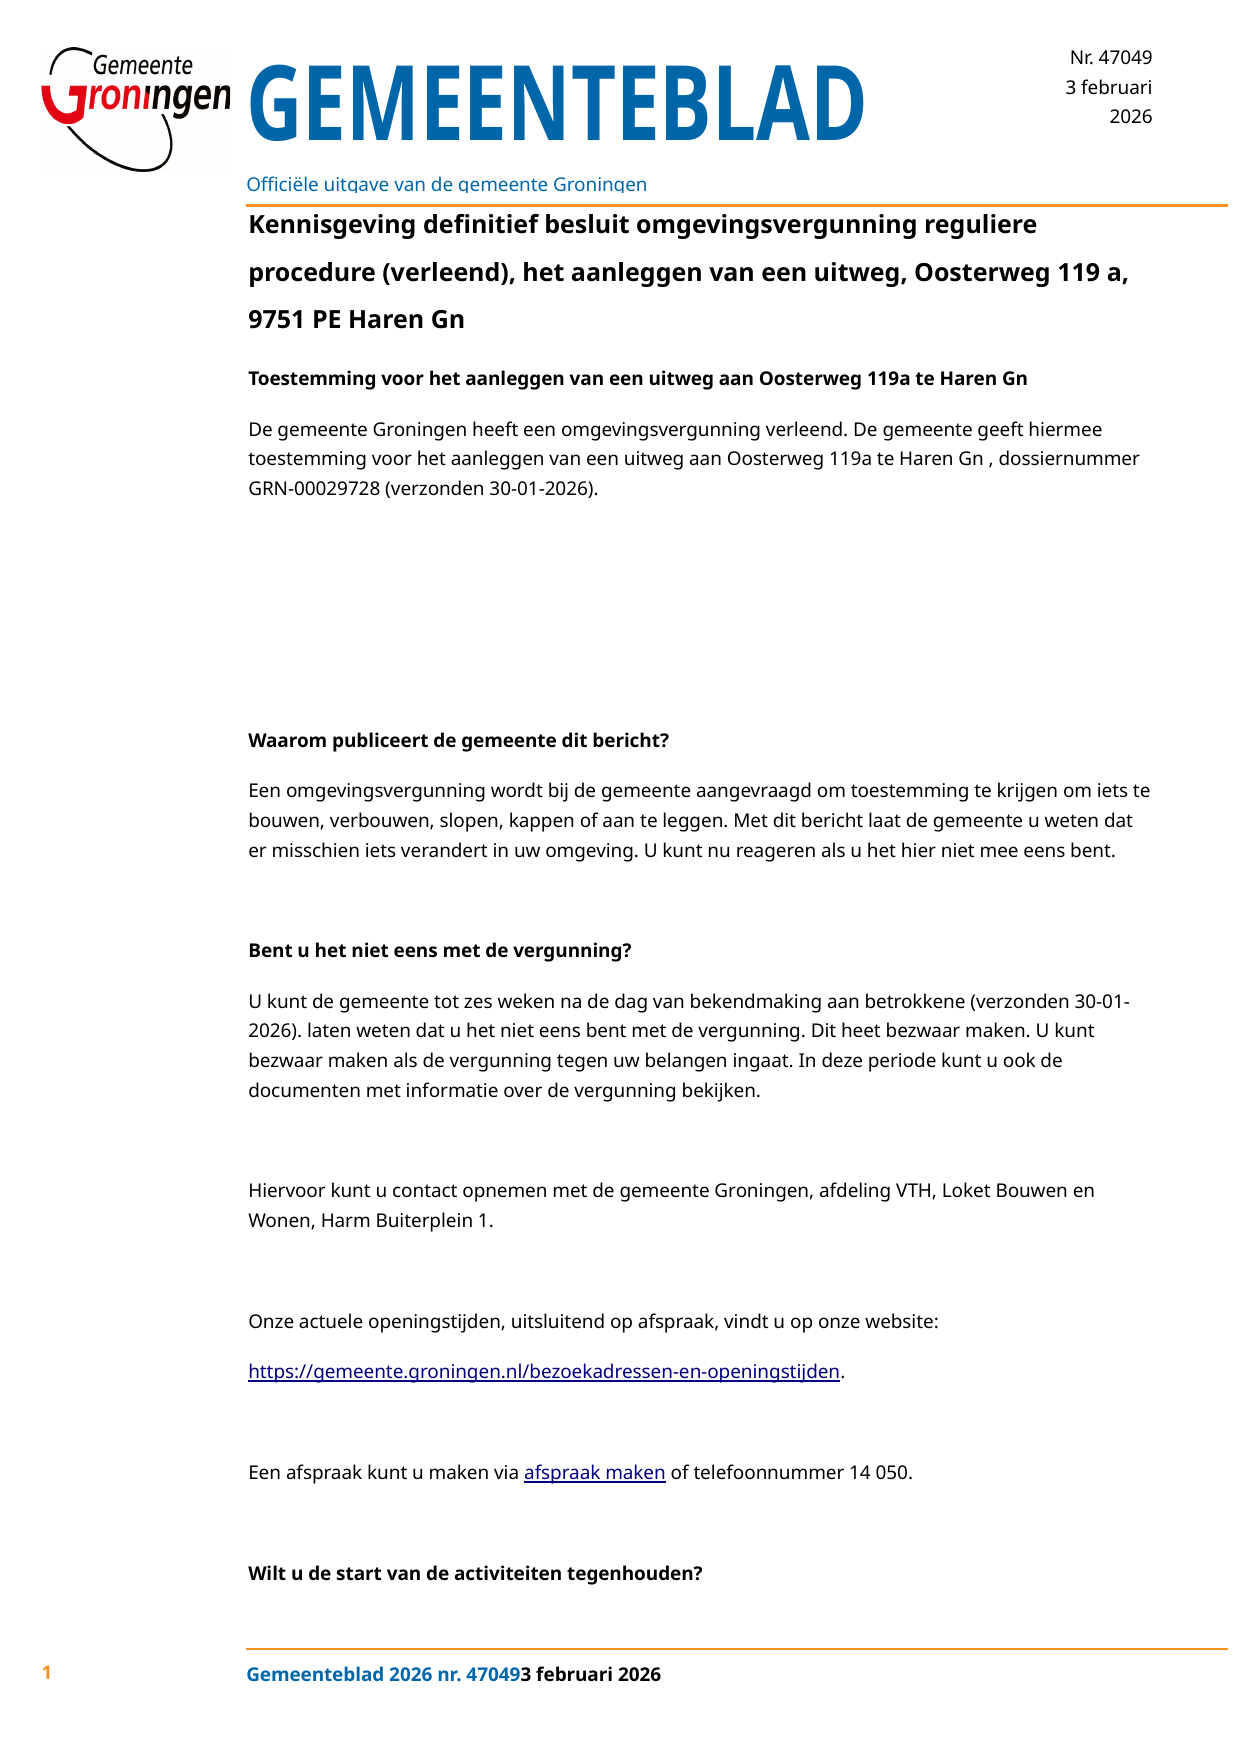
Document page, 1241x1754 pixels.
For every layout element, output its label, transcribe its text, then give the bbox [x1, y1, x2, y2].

text Toestemming voor het aanleggen van een uitweg aan Oosterweg 119a te Haren Gn [248, 366, 1152, 391]
text Bent u het niet eens met de vergunning? [248, 938, 1152, 963]
text Een afspraak kunt u maken via afspraak maken of telefoonnummer 14 050. [248, 1459, 1152, 1485]
text U kunt de gemeente tot zes weken na de dag van bekendmaking aan betrokkene (verzonden 30-01-2026). laten weten dat u het niet eens bent met de vergunning. Dit heet bezwaar maken. U kunt bezwaar maken als de vergunning tegen uw belangen ingaat. In deze periode kunt u ook de documenten met informatie over de vergunning bekijken. [248, 988, 1152, 1102]
text https://gemeente.groningen.nl/bezoekadressen-en-openingstijden. [248, 1358, 1152, 1384]
text Een omgevingsvergunning wordt bij de gemeente aangevraagd om toestemming te krijgen om iets te bouwen, verbouwen, slopen, kappen of aan te leggen. Met dit bericht laat de gemeente u weten dat er misschien iets verandert in uw omgeving. U kunt nu reageren als u het hier niet mee eens bent. [248, 778, 1152, 862]
text Onze actuele openingstijden, uitsluitend op afspraak, vindt u op onze website: [248, 1308, 1152, 1334]
text Hiervoor kunt u contact opnemen met de gemeente Groningen, afdeling VTH, Loket Bouwen en Wonen, Harm Buiterplein 1. [248, 1178, 1152, 1233]
picture [41, 47, 231, 172]
text De gemeente Groningen heeft een omgevingsvergunning verleend. De gemeente geeft hiermee toestemming voor het aanleggen van een uitweg aan Oosterweg 119a te Haren Gn , dossiernummer GRN-00029728 (verzonden 30-01-2026). [248, 416, 1152, 501]
text Kennisgeving definitief besluit omgevingsvergunning reguliere procedure (verleend), het aanleggen van een uitweg, Oosterweg 119 a, 9751 PE Haren Gn [248, 207, 1152, 336]
text Wilt u de start van de activiteiten tegenhouden? [248, 1560, 1152, 1586]
text Waarom publiceert de gemeente dit bericht? [248, 727, 1152, 753]
